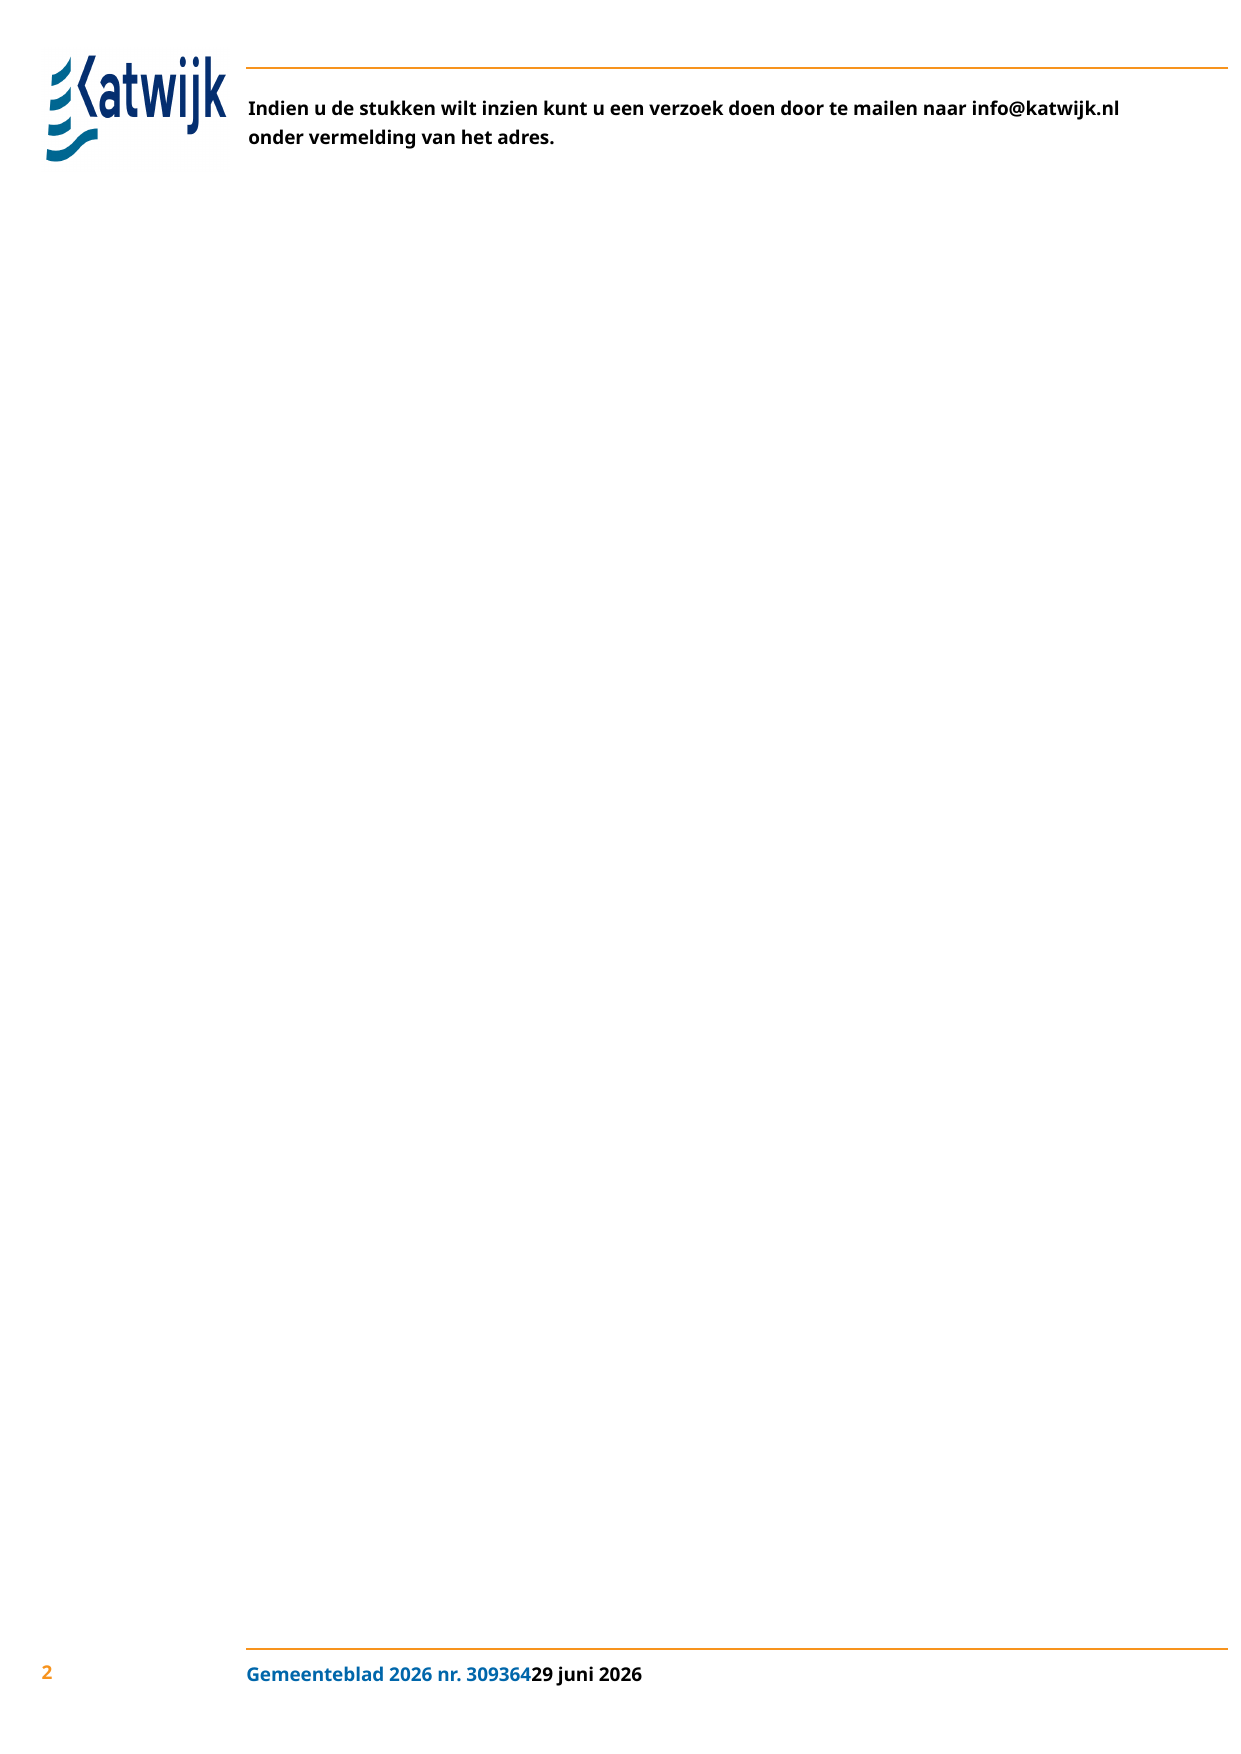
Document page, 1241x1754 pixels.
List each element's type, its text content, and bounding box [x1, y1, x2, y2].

picture [41, 47, 231, 172]
text Indien u de stukken wilt inzien kunt u een verzoek doen door te mailen naar info@katwijk.nl onder vermelding van het adres. [248, 95, 1152, 150]
